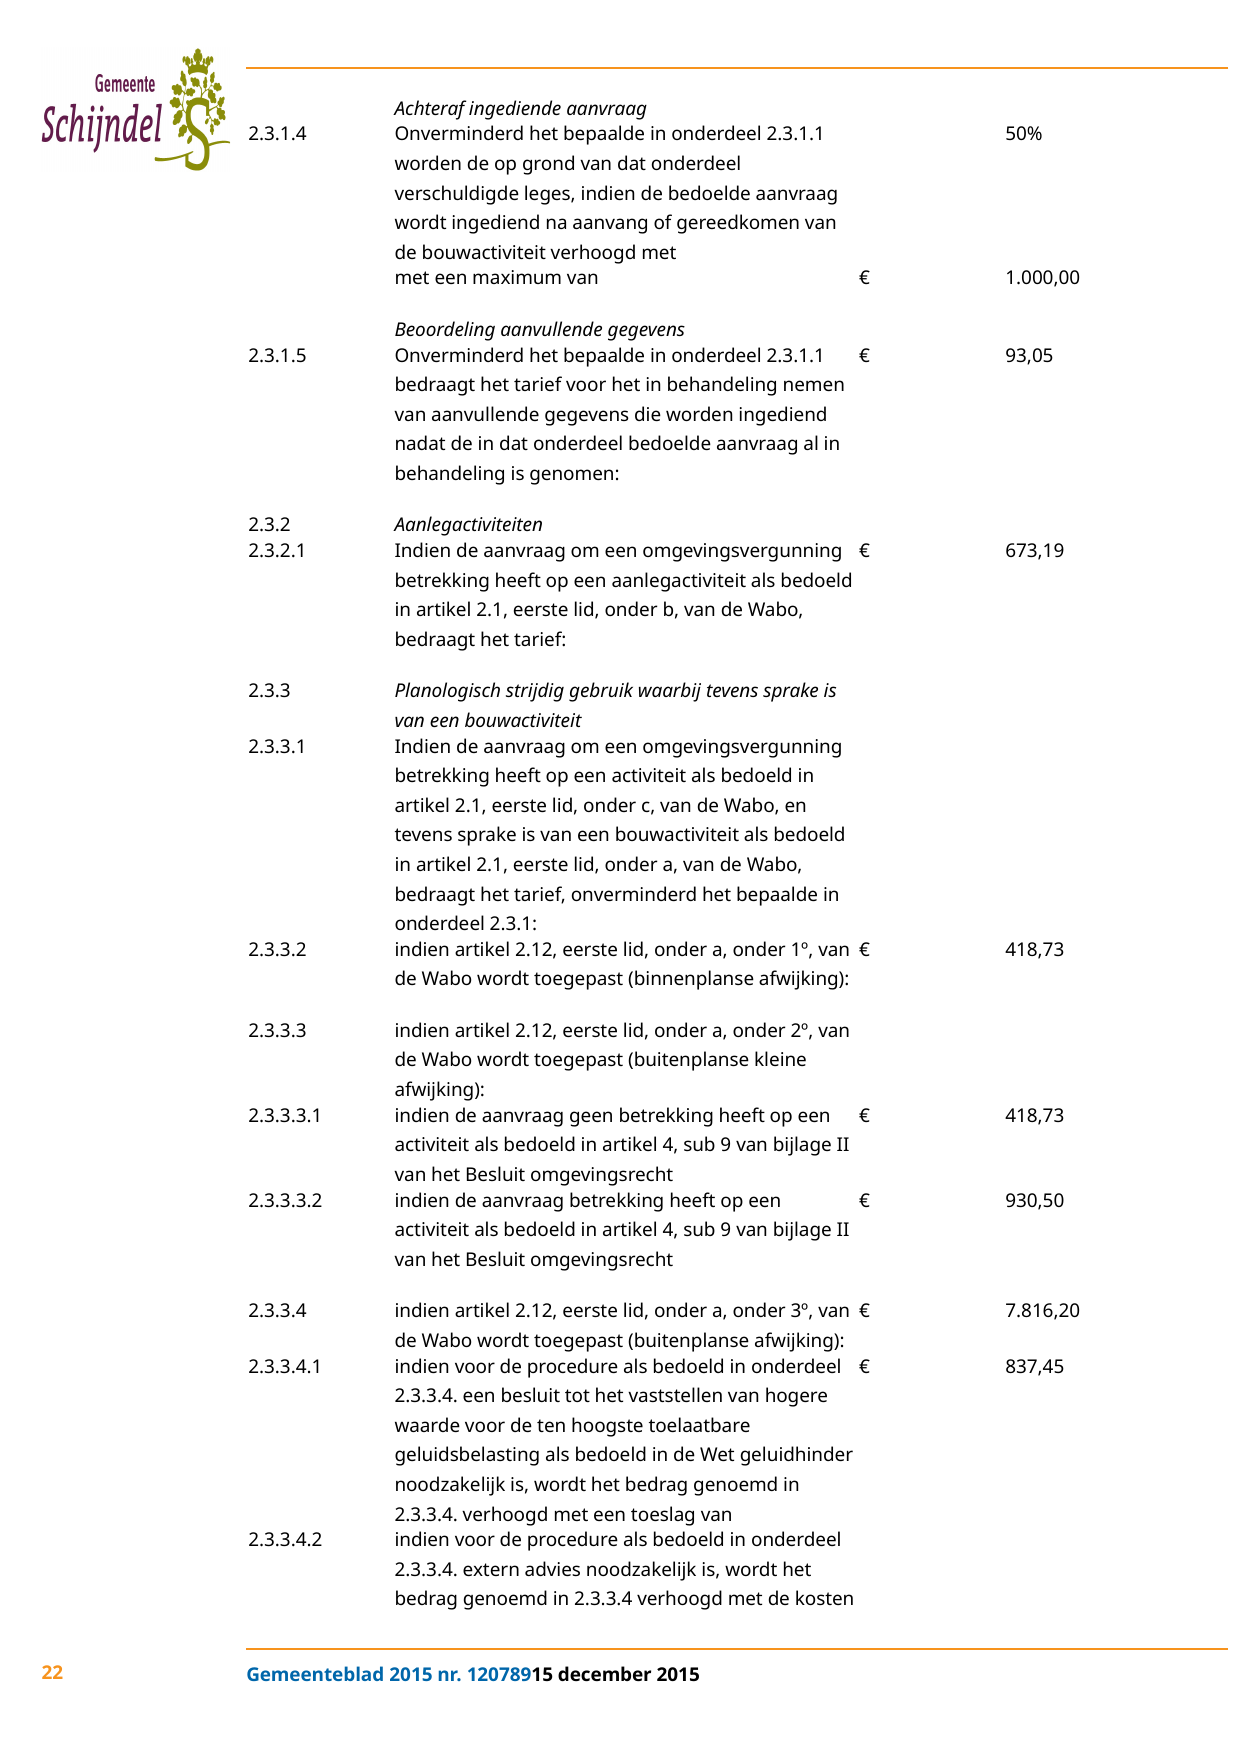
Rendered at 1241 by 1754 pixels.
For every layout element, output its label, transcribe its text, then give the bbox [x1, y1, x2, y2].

table_cell 2.3.3.3 [248, 1017, 394, 1102]
table_cell [859, 991, 1005, 1017]
table_cell € [859, 936, 1005, 991]
table_cell [1005, 486, 1152, 512]
table_cell [394, 486, 859, 512]
table_cell Onverminderd het bepaalde in onderdeel 2.3.1.1 bedraagt het tarief voor het in behandeling nemen van aanvullende gegevens die worden ingediend nadat de in dat onderdeel bedoelde aanvraag al in behandeling is genomen: [394, 342, 859, 486]
table_cell [248, 1272, 394, 1297]
table_cell [859, 316, 1005, 342]
table_cell [859, 1017, 1005, 1102]
table_cell [1005, 95, 1152, 121]
table_cell [859, 95, 1005, 121]
table_cell [1005, 1017, 1152, 1102]
table_cell € [859, 1187, 1005, 1272]
table_cell [1005, 316, 1152, 342]
table_cell [859, 678, 1005, 733]
table_cell indien de aanvraag geen betrekking heeft op een activiteit als bedoeld in artikel 4, sub 9 van bijlage II van het Besluit omgevingsrecht [394, 1102, 859, 1187]
table_cell indien voor de procedure als bedoeld in onderdeel 2.3.3.4. extern advies noodzakelijk is, wordt het bedrag genoemd in 2.3.3.4 verhoogd met de kosten [394, 1526, 859, 1611]
table_cell [859, 652, 1005, 677]
table_cell € [859, 537, 1005, 652]
table_cell [394, 290, 859, 316]
table_cell met een maximum van [394, 265, 859, 290]
table_cell [248, 95, 394, 121]
table_cell 2.3.1.4 [248, 121, 394, 264]
table_cell [248, 316, 394, 342]
table_cell 2.3.3.3.2 [248, 1187, 394, 1272]
table_cell 50% [1005, 121, 1152, 264]
table_cell 837,45 [1005, 1353, 1152, 1526]
table_cell [859, 121, 1005, 264]
table_cell [859, 1272, 1005, 1297]
table_cell [248, 991, 394, 1017]
table_cell 2.3.3.1 [248, 733, 394, 936]
table_cell [859, 733, 1005, 936]
picture [41, 47, 231, 172]
table_cell Planologisch strijdig gebruik waarbij tevens sprake is van een bouwactiviteit [394, 678, 859, 733]
table_cell [859, 512, 1005, 537]
table_cell [394, 652, 859, 677]
table_cell 930,50 [1005, 1187, 1152, 1272]
table_cell Aanlegactiviteiten [394, 512, 859, 537]
table_cell [248, 652, 394, 677]
table_cell [1005, 733, 1152, 936]
table_cell [248, 265, 394, 290]
table_cell [1005, 652, 1152, 677]
table_cell indien voor de procedure als bedoeld in onderdeel 2.3.3.4. een besluit tot het vaststellen van hogere waarde voor de ten hoogste toelaatbare geluidsbelasting als bedoeld in de Wet geluidhinder noodzakelijk is, wordt het bedrag genoemd in 2.3.3.4. verhoogd met een toeslag van [394, 1353, 859, 1526]
table_cell indien de aanvraag betrekking heeft op een activiteit als bedoeld in artikel 4, sub 9 van bijlage II van het Besluit omgevingsrecht [394, 1187, 859, 1272]
table_cell [248, 290, 394, 316]
table_cell Achteraf ingediende aanvraag [394, 95, 859, 121]
table_cell [1005, 512, 1152, 537]
table_cell Indien de aanvraag om een omgevingsvergunning betrekking heeft op een activiteit als bedoeld in artikel 2.1, eerste lid, onder c, van de Wabo, en tevens sprake is van een bouwactiviteit als bedoeld in artikel 2.1, eerste lid, onder a, van de Wabo, bedraagt het tarief, onverminderd het bepaalde in onderdeel 2.3.1: [394, 733, 859, 936]
table_cell [1005, 991, 1152, 1017]
table_cell 2.3.1.5 [248, 342, 394, 486]
table_cell [394, 1272, 859, 1297]
table_cell 7.816,20 [1005, 1298, 1152, 1353]
table_cell 2.3.3.2 [248, 936, 394, 991]
table_cell 2.3.3 [248, 678, 394, 733]
table_cell € [859, 265, 1005, 290]
table_cell indien artikel 2.12, eerste lid, onder a, onder 3º, van de Wabo wordt toegepast (buitenplanse afwijking): [394, 1298, 859, 1353]
table_cell Onverminderd het bepaalde in onderdeel 2.3.1.1 worden de op grond van dat onderdeel verschuldigde leges, indien de bedoelde aanvraag wordt ingediend na aanvang of gereedkomen van de bouwactiviteit verhoogd met [394, 121, 859, 264]
table_cell € [859, 1102, 1005, 1187]
table_cell 2.3.3.3.1 [248, 1102, 394, 1187]
table_cell Beoordeling aanvullende gegevens [394, 316, 859, 342]
table_cell 2.3.3.4 [248, 1298, 394, 1353]
table_cell 93,05 [1005, 342, 1152, 486]
table_cell [859, 1526, 1005, 1611]
table_cell € [859, 1353, 1005, 1526]
table_cell 418,73 [1005, 1102, 1152, 1187]
table_cell 1.000,00 [1005, 265, 1152, 290]
table_cell 2.3.3.4.2 [248, 1526, 394, 1611]
table_cell 2.3.2 [248, 512, 394, 537]
table_cell 2.3.3.4.1 [248, 1353, 394, 1526]
table_cell [1005, 1526, 1152, 1611]
table_cell indien artikel 2.12, eerste lid, onder a, onder 2º, van de Wabo wordt toegepast (buitenplanse kleine afwijking): [394, 1017, 859, 1102]
table_cell [859, 290, 1005, 316]
table_cell indien artikel 2.12, eerste lid, onder a, onder 1º, van de Wabo wordt toegepast (binnenplanse afwijking): [394, 936, 859, 991]
table_cell 673,19 [1005, 537, 1152, 652]
table_cell [394, 991, 859, 1017]
table_cell [859, 486, 1005, 512]
table_cell [248, 486, 394, 512]
table_cell [1005, 290, 1152, 316]
table_cell € [859, 342, 1005, 486]
table_cell [1005, 678, 1152, 733]
table_cell 2.3.2.1 [248, 537, 394, 652]
table_cell 418,73 [1005, 936, 1152, 991]
table_cell € [859, 1298, 1005, 1353]
table_cell Indien de aanvraag om een omgevingsvergunning betrekking heeft op een aanlegactiviteit als bedoeld in artikel 2.1, eerste lid, onder b, van de Wabo, bedraagt het tarief: [394, 537, 859, 652]
table_cell [1005, 1272, 1152, 1297]
